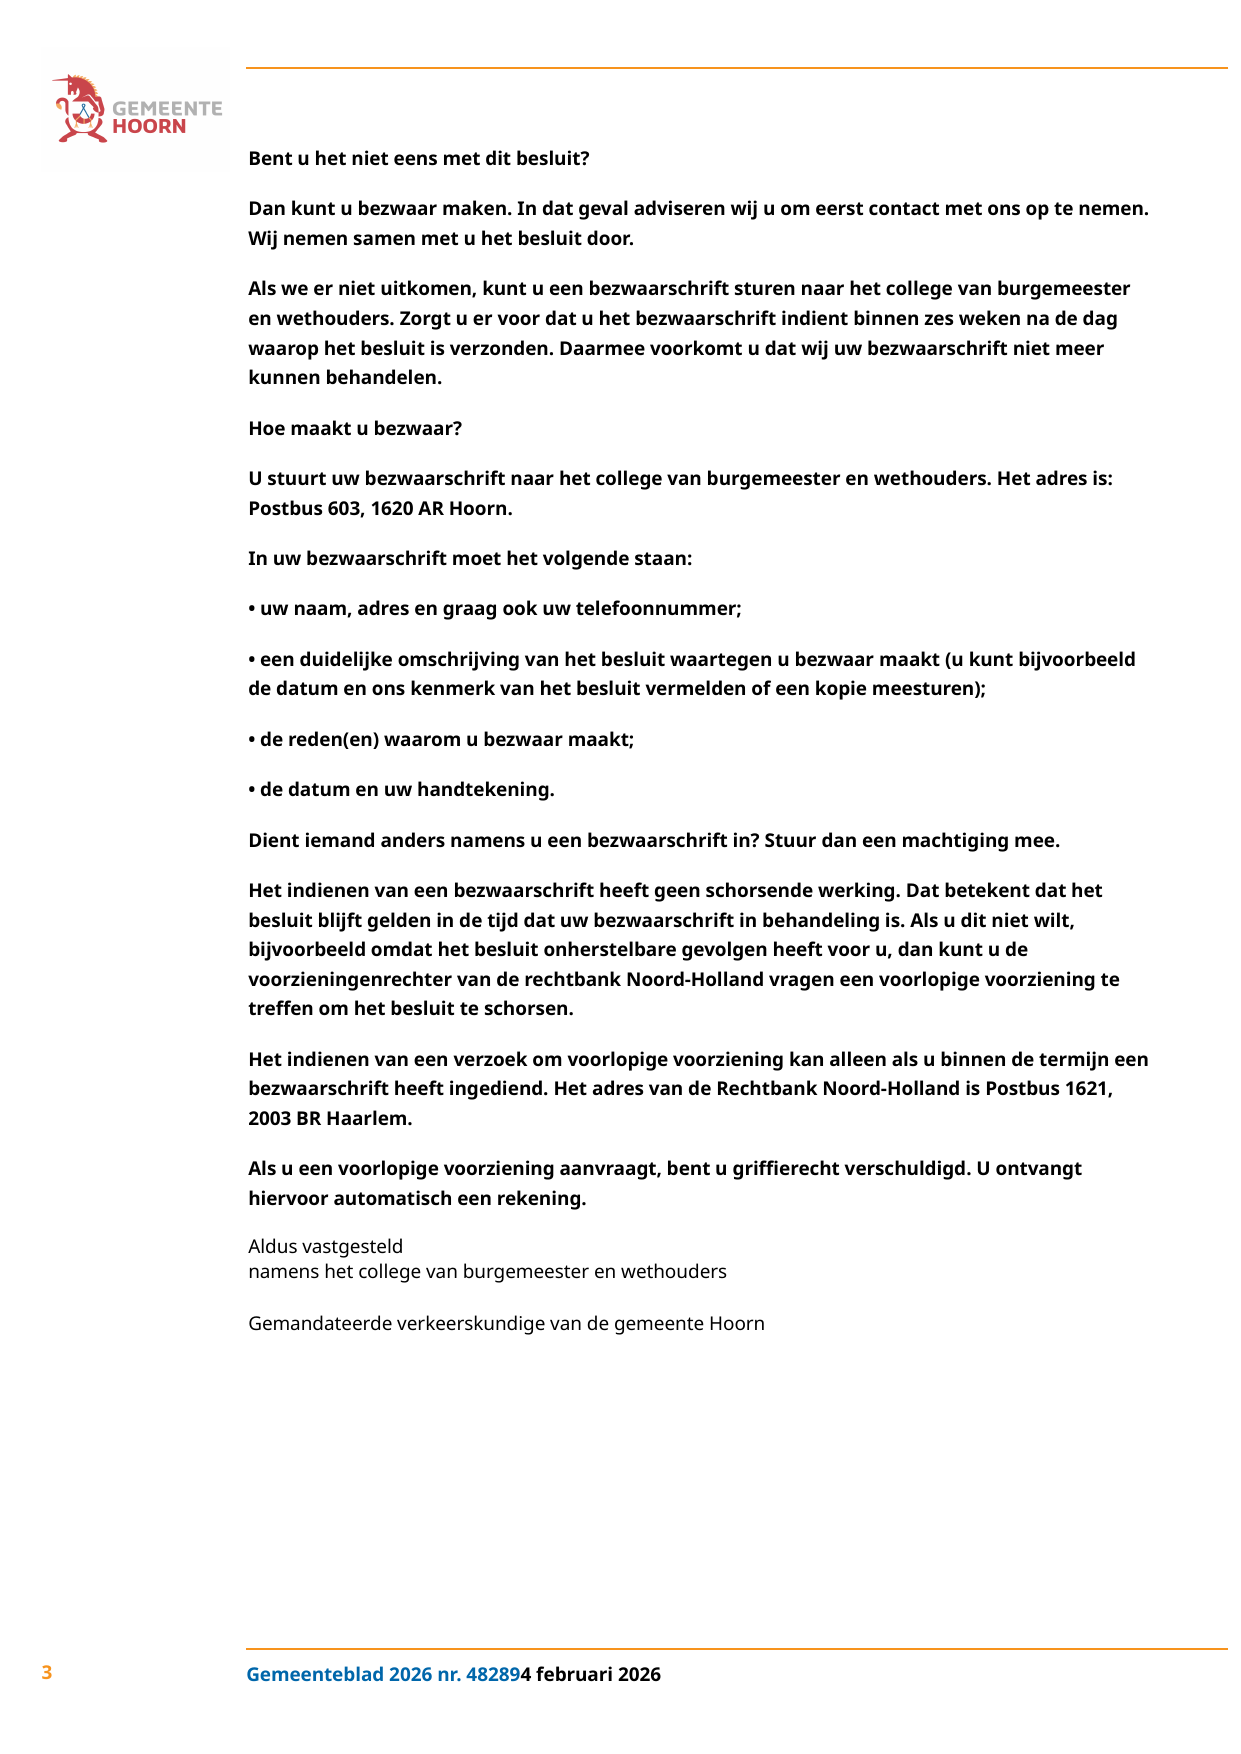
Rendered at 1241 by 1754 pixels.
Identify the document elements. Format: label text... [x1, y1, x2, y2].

text • uw naam, adres en graag ook uw telefoonnummer; [248, 596, 1152, 621]
text Dient iemand anders namens u een bezwaarschrift in? Stuur dan een machtiging mee. [248, 827, 1152, 853]
text Het indienen van een verzoek om voorlopige voorziening kan alleen als u binnen de termijn een bezwaarschrift heeft ingediend. Het adres van de Rechtbank Noord-Holland is Postbus 1621, 2003 BR Haarlem. [248, 1046, 1152, 1131]
text Aldus vastgesteld [248, 1233, 1152, 1259]
text Gemandateerde verkeerskundige van de gemeente Hoorn [248, 1310, 1152, 1336]
text • de reden(en) waarom u bezwaar maakt; [248, 726, 1152, 752]
text Als we er niet uitkomen, kunt u een bezwaarschrift sturen naar het college van burgemeester en wethouders. Zorgt u er voor dat u het bezwaarschrift indient binnen zes weken na de dag waarop het besluit is verzonden. Daarmee voorkomt u dat wij uw bezwaarschrift niet meer kunnen behandelen. [248, 276, 1152, 390]
text Dan kunt u bezwaar maken. In dat geval adviseren wij u om eerst contact met ons op te nemen. Wij nemen samen met u het besluit door. [248, 196, 1152, 251]
text • de datum en uw handtekening. [248, 776, 1152, 802]
text Bent u het niet eens met dit besluit? [248, 145, 1152, 171]
text Hoe maakt u bezwaar? [248, 415, 1152, 441]
text Als u een voorlopige voorziening aanvraagt, bent u griffierecht verschuldigd. U ontvangt hiervoor automatisch een rekening. [248, 1156, 1152, 1211]
picture [41, 47, 231, 172]
text Het indienen van een bezwaarschrift heeft geen schorsende werking. Dat betekent dat het besluit blijft gelden in de tijd dat uw bezwaarschrift in behandeling is. Als u dit niet wilt, bijvoorbeeld omdat het besluit onherstelbare gevolgen heeft voor u, dan kunt u de voorzieningenrechter van de rechtbank Noord-Holland vragen een voorlopige voorziening te treffen om het besluit te schorsen. [248, 877, 1152, 1021]
text U stuurt uw bezwaarschrift naar het college van burgemeester en wethouders. Het adres is: Postbus 603, 1620 AR Hoorn. [248, 465, 1152, 521]
text In uw bezwaarschrift moet het volgende staan: [248, 545, 1152, 571]
text • een duidelijke omschrijving van het besluit waartegen u bezwaar maakt (u kunt bijvoorbeeld de datum en ons kenmerk van het besluit vermelden of een kopie meesturen); [248, 646, 1152, 701]
text namens het college van burgemeester en wethouders [248, 1259, 1152, 1284]
